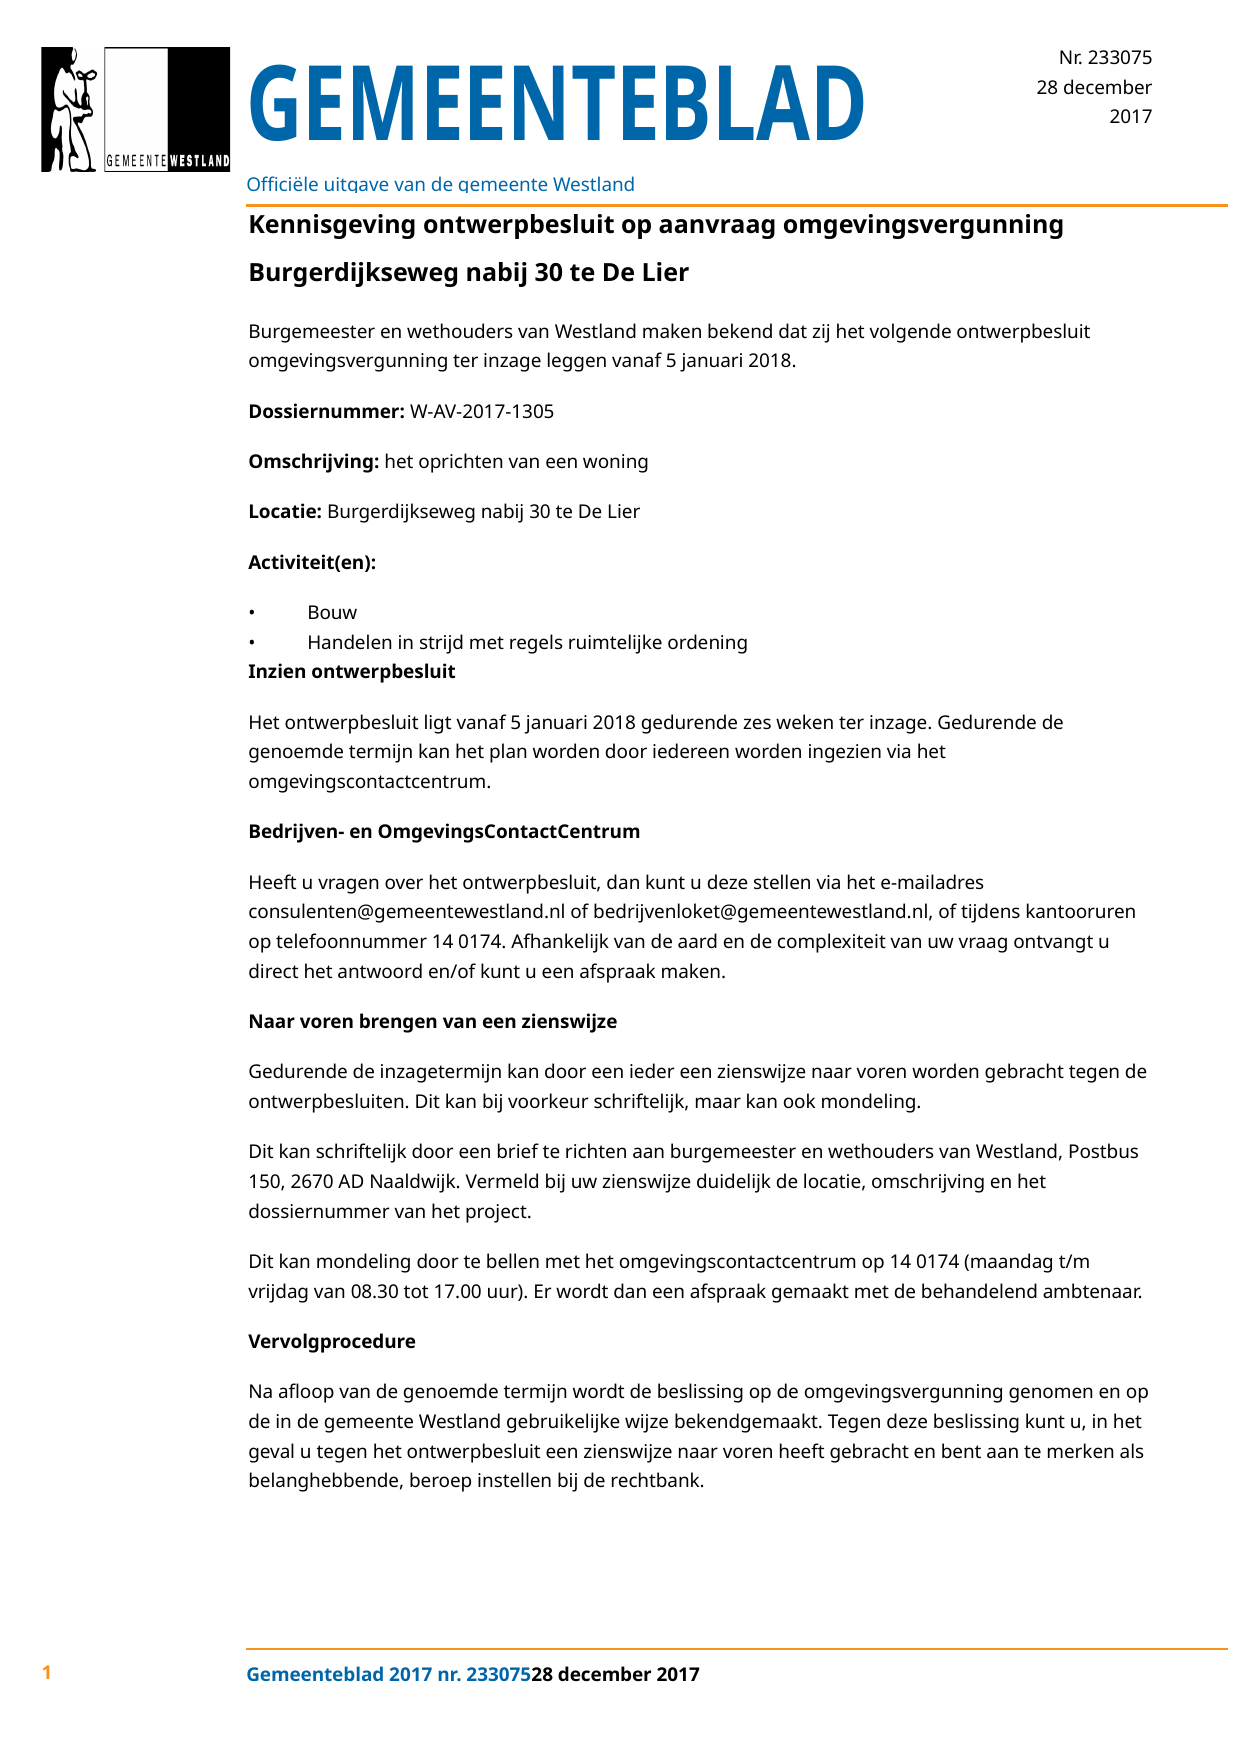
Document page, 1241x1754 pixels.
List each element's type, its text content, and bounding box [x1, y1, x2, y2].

text Kennisgeving ontwerpbesluit op aanvraag omgevingsvergunning Burgerdijkseweg nabij 30 te De Lier [248, 207, 1152, 288]
text Na afloop van de genoemde termijn wordt de beslissing op de omgevingsvergunning genomen en op de in de gemeente Westland gebruikelijke wijze bekendgemaakt. Tegen deze beslissing kunt u, in het geval u tegen het ontwerpbesluit een zienswijze naar voren heeft gebracht en bent aan te merken als belanghebbende, beroep instellen bij de rechtbank. [248, 1379, 1152, 1493]
text Dossiernummer: W-AV-2017-1305 [248, 398, 1152, 424]
text Omschrijving: het oprichten van een woning [248, 448, 1152, 474]
text Locatie: Burgerdijkseweg nabij 30 te De Lier [248, 499, 1152, 524]
text Dit kan schriftelijk door een brief te richten aan burgemeester en wethouders van Westland, Postbus 150, 2670 AD Naaldwijk. Vermeld bij uw zienswijze duidelijk de locatie, omschrijving en het dossiernummer van het project. [248, 1139, 1152, 1224]
text Het ontwerpbesluit ligt vanaf 5 januari 2018 gedurende zes weken ter inzage. Gedurende de genoemde termijn kan het plan worden door iedereen worden ingezien via het omgevingscontactcentrum. [248, 709, 1152, 794]
text Bedrijven- en OmgevingsContactCentrum [248, 819, 1152, 844]
text Heeft u vragen over het ontwerpbesluit, dan kunt u deze stellen via het e-mailadres consulenten@gemeentewestland.nl of bedrijvenloket@gemeentewestland.nl, of tijdens kantooruren op telefoonnummer 14 0174. Afhankelijk van de aard en de complexiteit van uw vraag ontvangt u direct het antwoord en/of kunt u een afspraak maken. [248, 869, 1152, 984]
list Handelen in strijd met regels ruimtelijke ordening [248, 629, 1152, 655]
text Naar voren brengen van een zienswijze [248, 1008, 1152, 1034]
text Burgemeester en wethouders van Westland maken bekend dat zij het volgende ontwerpbesluit omgevingsvergunning ter inzage leggen vanaf 5 januari 2018. [248, 318, 1152, 373]
picture [41, 47, 231, 172]
list Bouw [248, 599, 1152, 625]
text Gedurende de inzagetermijn kan door een ieder een zienswijze naar voren worden gebracht tegen de ontwerpbesluiten. Dit kan bij voorkeur schriftelijk, maar kan ook mondeling. [248, 1059, 1152, 1114]
text Vervolgprocedure [248, 1328, 1152, 1354]
text Activiteit(en): [248, 549, 1152, 575]
text Dit kan mondeling door te bellen met het omgevingscontactcentrum op 14 0174 (maandag t/m vrijdag van 08.30 tot 17.00 uur). Er wordt dan een afspraak gemaakt met de behandelend ambtenaar. [248, 1248, 1152, 1304]
text Inzien ontwerpbesluit [248, 659, 1152, 684]
